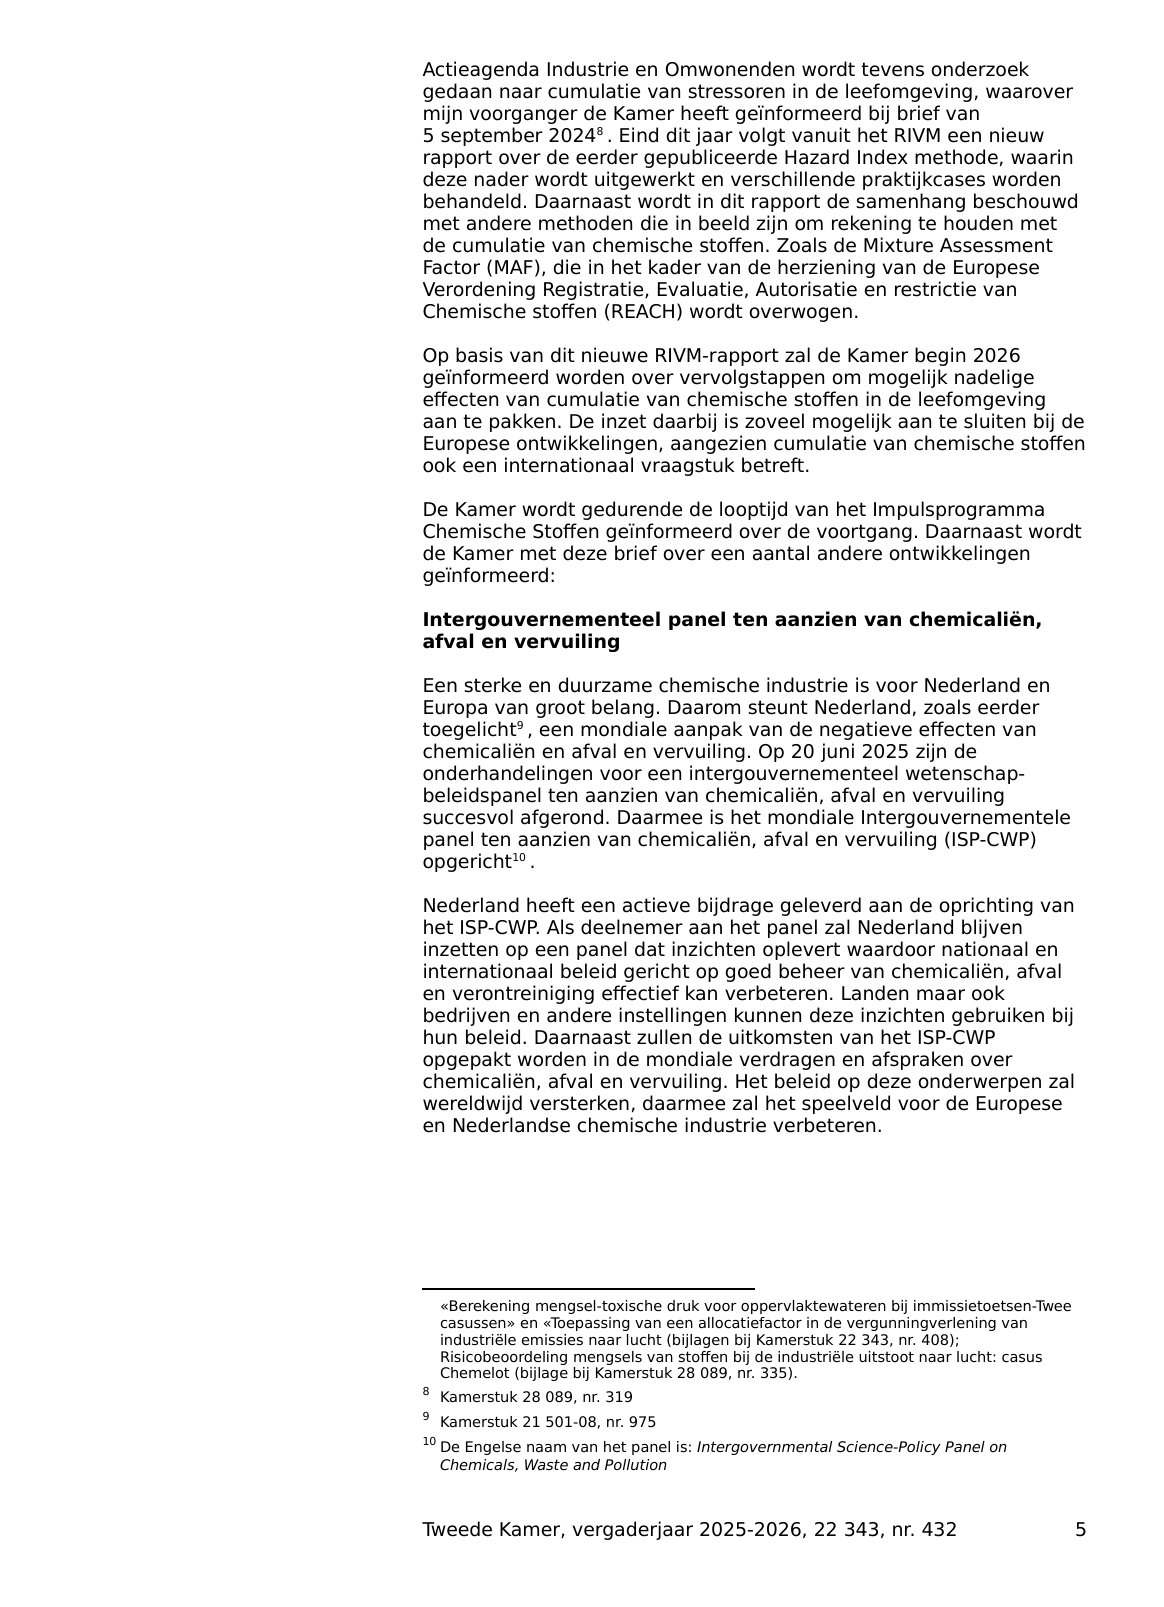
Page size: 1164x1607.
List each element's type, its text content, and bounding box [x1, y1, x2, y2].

text Kamerstuk 21 501-08, nr. 975 [422, 1410, 1087, 1432]
text «Berekening mengsel-toxische druk voor oppervlaktewateren bij immissietoetsen-Twee casussen» en «Toepassing van een allocatiefactor in de vergunningverlening van industriële emissies naar lucht (bijlagen bij Kamerstuk 22 343, nr. 408); Risicobeoordeling mengsels van stoffen bij de industriële uitstoot naar lucht: casus Chemelot (bijlage bij Kamerstuk 28 089, nr. 335). [422, 1298, 1087, 1382]
text Kamerstuk 28 089, nr. 319 [422, 1385, 1087, 1407]
text De Engelse naam van het panel is: Intergovernmental Science-Policy Panel on Chemicals, Waste and Pollution [422, 1435, 1087, 1474]
text De Kamer wordt gedurende de looptijd van het Impulsprogramma Chemische Stoffen geïnformeerd over de voortgang. Daarnaast wordt de Kamer met deze brief over een aantal andere ontwikkelingen geïnformeerd: [422, 499, 1087, 587]
text Nederland heeft een actieve bijdrage geleverd aan de oprichting van het ISP-CWP. Als deelnemer aan het panel zal Nederland blijven inzetten op een panel dat inzichten oplevert waardoor nationaal en internationaal beleid gericht op goed beheer van chemicaliën, afval en verontreiniging effectief kan verbeteren. Landen maar ook bedrijven en andere instellingen kunnen deze inzichten gebruiken bij hun beleid. Daarnaast zullen de uitkomsten van het ISP-CWP opgepakt worden in de mondiale verdragen en afspraken over chemicaliën, afval en vervuiling. Het beleid op deze onderwerpen zal wereldwijd versterken, daarmee zal het speelveld voor de Europese en Nederlandse chemische industrie verbeteren. [422, 895, 1087, 1137]
text Actieagenda Industrie en Omwonenden wordt tevens onderzoek gedaan naar cumulatie van stressoren in de leefomgeving, waarover mijn voorganger de Kamer heeft geïnformeerd bij brief van 5 september 2024. Eind dit jaar volgt vanuit het RIVM een nieuw rapport over de eerder gepubliceerde Hazard Index methode, waarin deze nader wordt uitgewerkt en verschillende praktijkcases worden behandeld. Daarnaast wordt in dit rapport de samenhang beschouwd met andere methoden die in beeld zijn om rekening te houden met de cumulatie van chemische stoffen. Zoals de Mixture Assessment Factor (MAF), die in het kader van de herziening van de Europese Verordening Registratie, Evaluatie, Autorisatie en restrictie van Chemische stoffen (REACH) wordt overwogen. [422, 59, 1087, 323]
text Een sterke en duurzame chemische industrie is voor Nederland en Europa van groot belang. Daarom steunt Nederland, zoals eerder toegelicht, een mondiale aanpak van de negatieve effecten van chemicaliën en afval en vervuiling. Op 20 juni 2025 zijn de onderhandelingen voor een intergouvernementeel wetenschap- beleidspanel ten aanzien van chemicaliën, afval en vervuiling succesvol afgerond. Daarmee is het mondiale Intergouvernementele panel ten aanzien van chemicaliën, afval en vervuiling (ISP-CWP) opgericht. [422, 675, 1087, 873]
subtitle Intergouvernementeel panel ten aanzien van chemicaliën, afval en vervuiling [422, 609, 1087, 653]
text Op basis van dit nieuwe RIVM-rapport zal de Kamer begin 2026 geïnformeerd worden over vervolgstappen om mogelijk nadelige effecten van cumulatie van chemische stoffen in de leefomgeving aan te pakken. De inzet daarbij is zoveel mogelijk aan te sluiten bij de Europese ontwikkelingen, aangezien cumulatie van chemische stoffen ook een internationaal vraagstuk betreft. [422, 345, 1087, 477]
